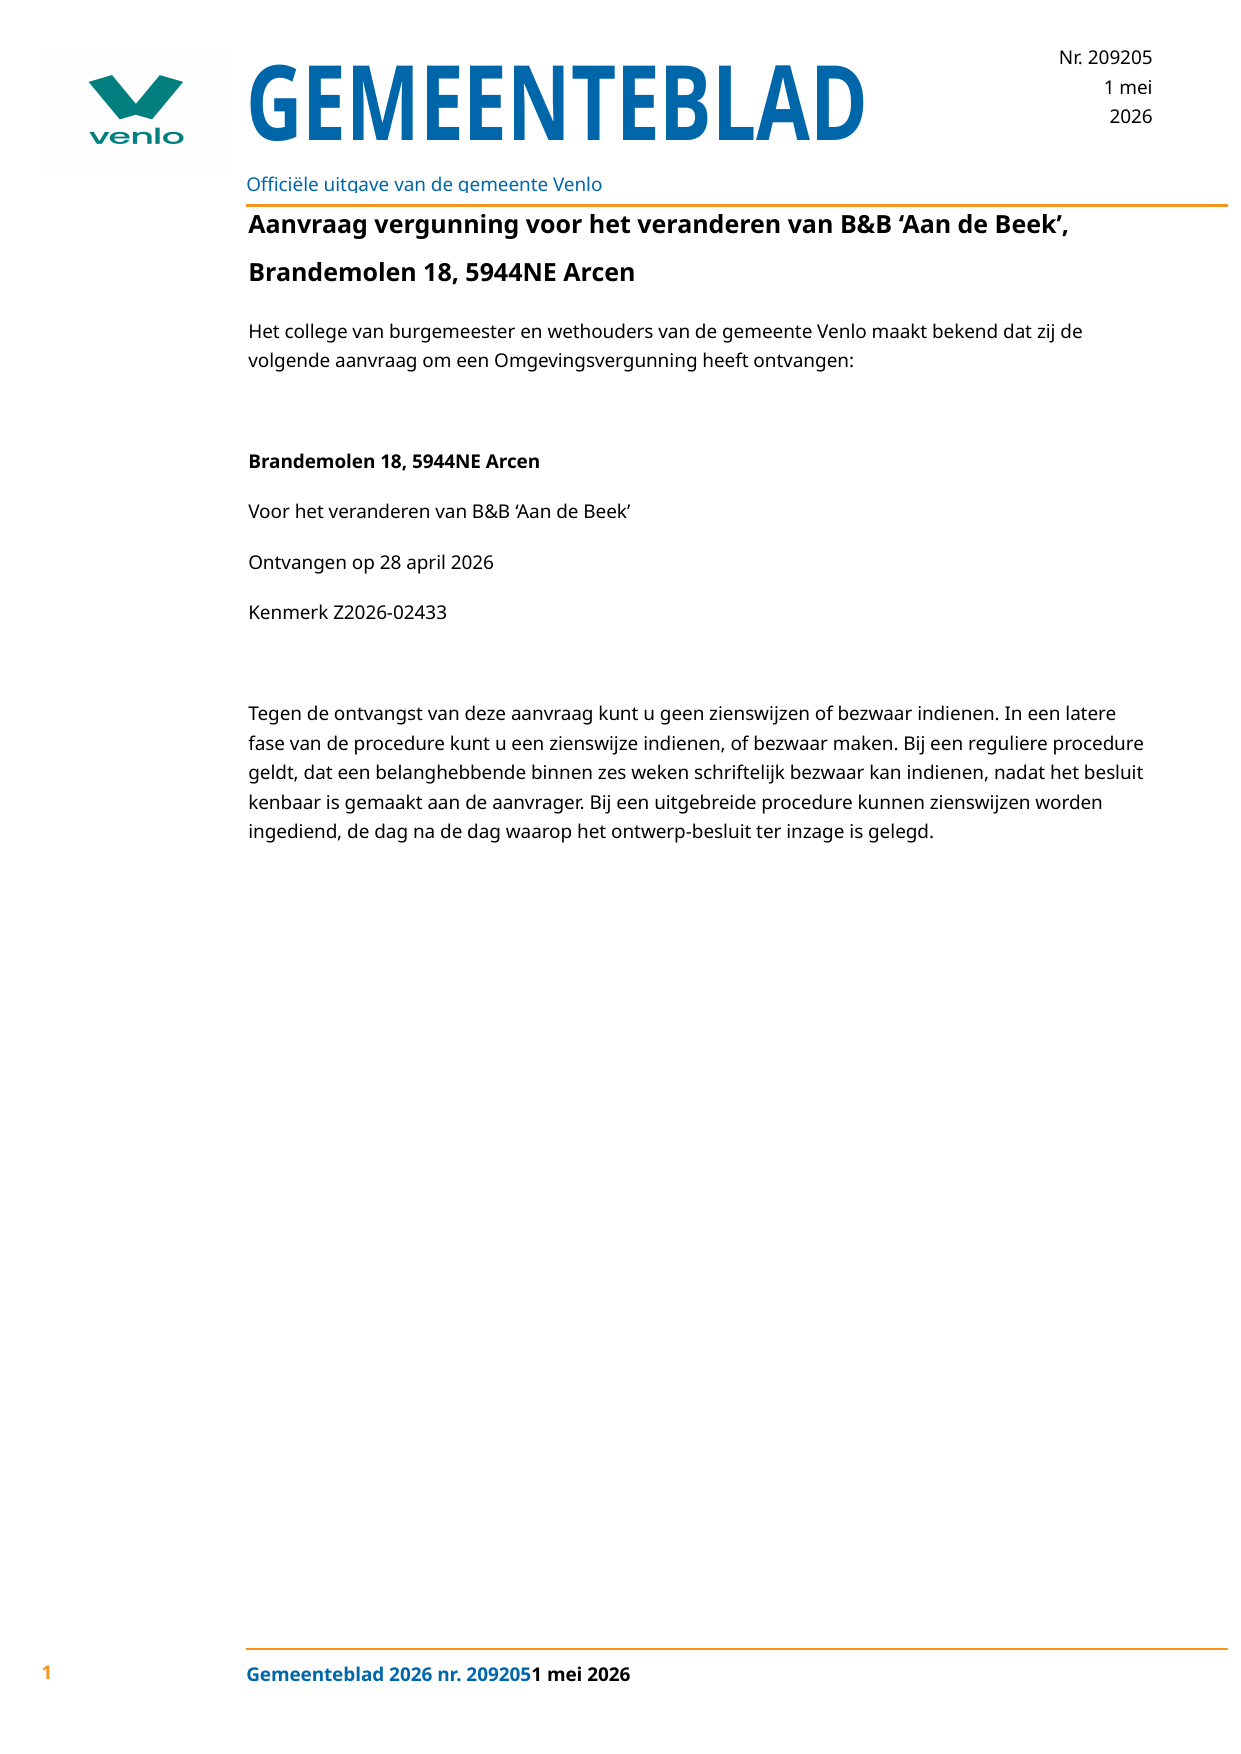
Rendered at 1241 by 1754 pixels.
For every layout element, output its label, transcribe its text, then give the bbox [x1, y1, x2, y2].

picture [41, 47, 231, 172]
text Aanvraag vergunning voor het veranderen van B&B ‘Aan de Beek’, Brandemolen 18, 5944NE Arcen [248, 207, 1152, 288]
text Brandemolen 18, 5944NE Arcen [248, 448, 1152, 474]
text Ontvangen op 28 april 2026 [248, 549, 1152, 575]
text Kenmerk Z2026-02433 [248, 599, 1152, 625]
text Voor het veranderen van B&B ‘Aan de Beek’ [248, 499, 1152, 524]
text Tegen de ontvangst van deze aanvraag kunt u geen zienswijzen of bezwaar indienen. In een latere fase van de procedure kunt u een zienswijze indienen, of bezwaar maken. Bij een reguliere procedure geldt, dat een belanghebbende binnen zes weken schriftelijk bezwaar kan indienen, nadat het besluit kenbaar is gemaakt aan de aanvrager. Bij een uitgebreide procedure kunnen zienswijzen worden ingediend, de dag na de dag waarop het ontwerp-besluit ter inzage is gelegd. [248, 700, 1152, 844]
text Het college van burgemeester en wethouders van de gemeente Venlo maakt bekend dat zij de volgende aanvraag om een Omgevingsvergunning heeft ontvangen: [248, 318, 1152, 373]
